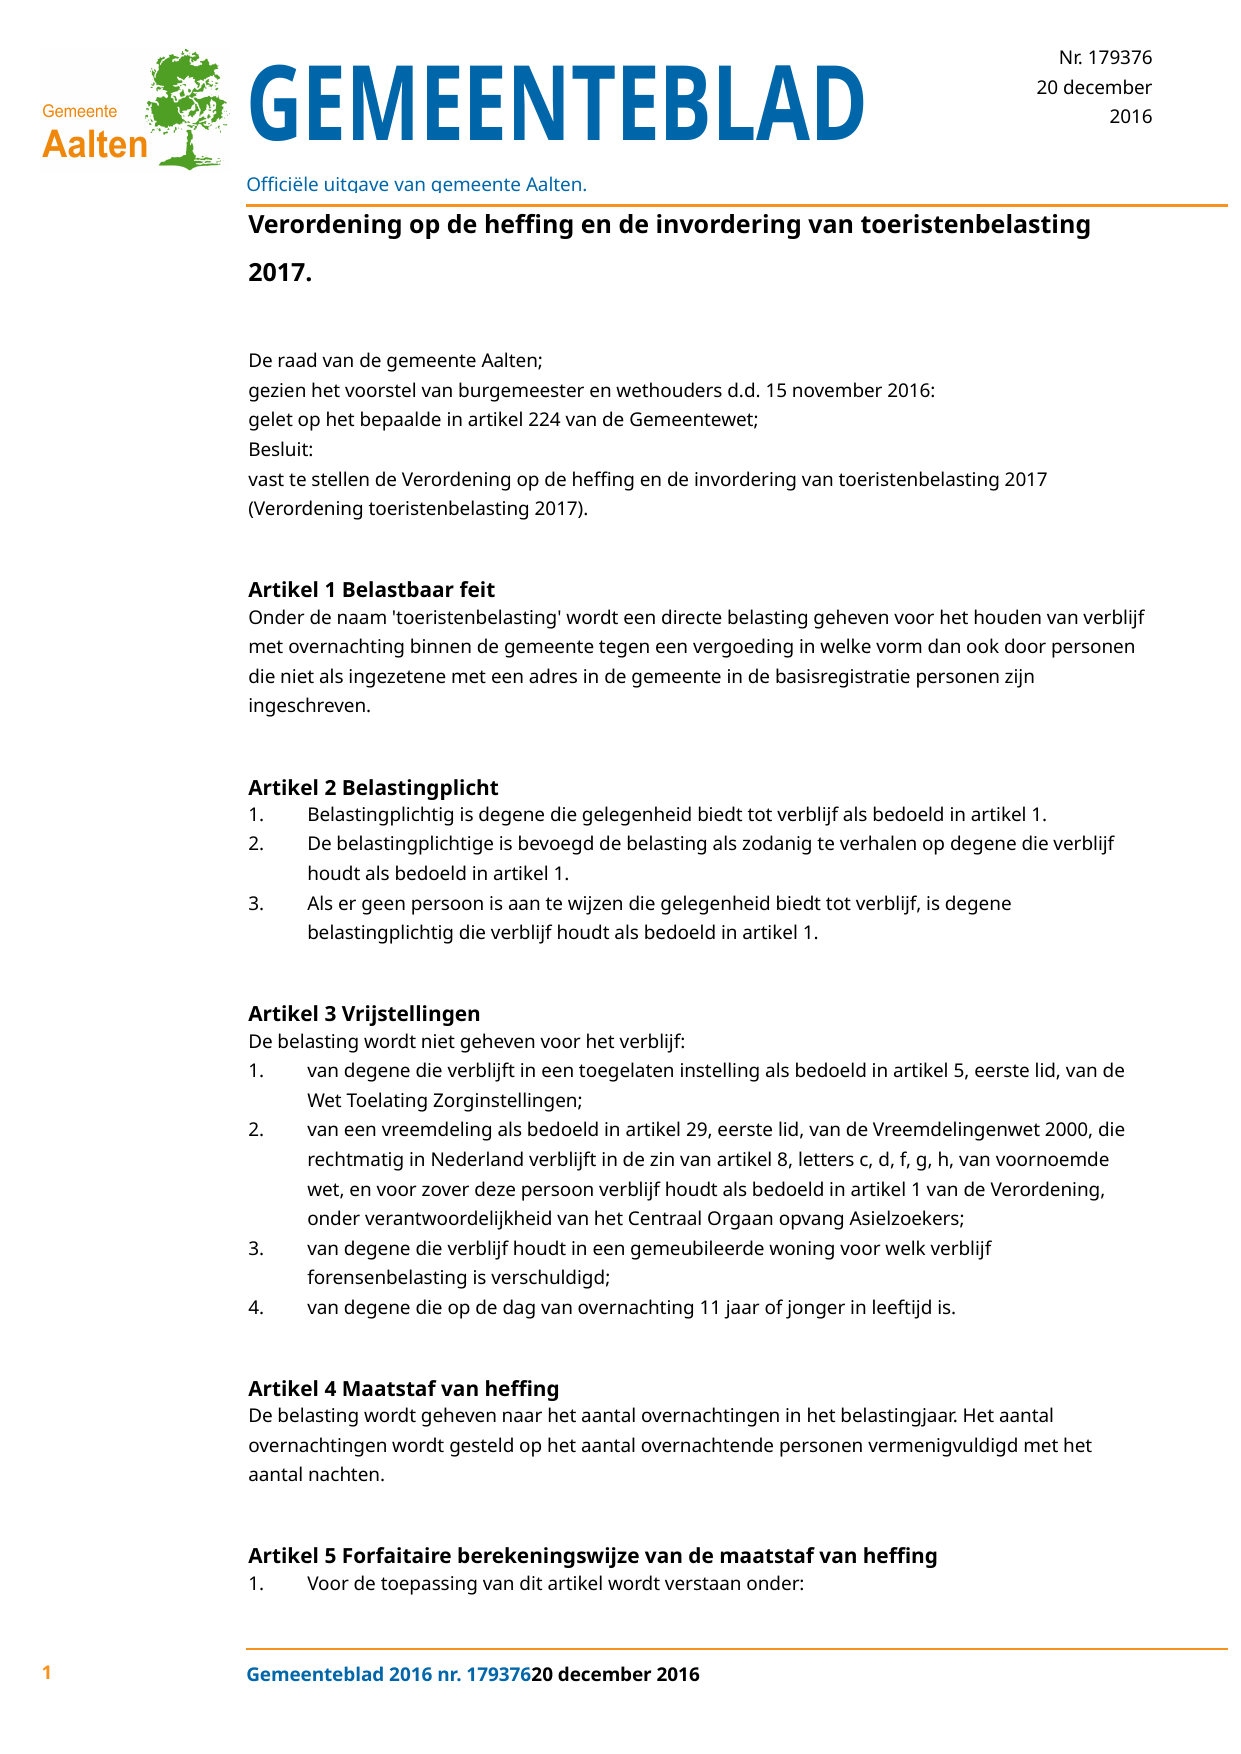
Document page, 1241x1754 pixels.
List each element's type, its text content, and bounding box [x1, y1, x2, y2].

text vast te stellen de Verordening op de heffing en de invordering van toeristenbelasting 2017 (Verordening toeristenbelasting 2017). [248, 466, 1152, 521]
text gelet op het bepaalde in artikel 224 van de Gemeentewet; [248, 407, 1152, 432]
list Als er geen persoon is aan te wijzen die gelegenheid biedt tot verblijf, is degene belastingplichtig die verblijf houdt als bedoeld in artikel 1. [248, 890, 1152, 945]
list De belastingplichtige is bevoegd de belasting als zodanig te verhalen op degene die verblijf houdt als bedoeld in artikel 1. [248, 831, 1152, 886]
text Artikel 5 Forfaitaire berekeningswijze van de maatstaf van heffing [248, 1542, 1152, 1570]
text De raad van de gemeente Aalten; [248, 347, 1152, 373]
list van een vreemdeling als bedoeld in artikel 29, eerste lid, van de Vreemdelingenwet 2000, die rechtmatig in Nederland verblijft in de zin van artikel 8, letters c, d, f, g, h, van voornoemde wet, en voor zover deze persoon verblijf houdt als bedoeld in artikel 1 van de Verordening, onder verantwoordelijkheid van het Centraal Orgaan opvang Asielzoekers; [248, 1117, 1152, 1231]
text De belasting wordt geheven naar het aantal overnachtingen in het belastingjaar. Het aantal overnachtingen wordt gesteld op het aantal overnachtende personen vermenigvuldigd met het aantal nachten. [248, 1402, 1152, 1487]
list van degene die verblijf houdt in een gemeubileerde woning voor welk verblijf forensenbelasting is verschuldigd; [248, 1235, 1152, 1290]
text Besluit: [248, 436, 1152, 462]
list Voor de toepassing van dit artikel wordt verstaan onder: [248, 1570, 1152, 1596]
text Verordening op de heffing en de invordering van toeristenbelasting 2017. [248, 207, 1152, 288]
text Artikel 2 Belastingplicht [248, 773, 1152, 801]
text De belasting wordt niet geheven voor het verblijf: [248, 1028, 1152, 1053]
list van degene die op de dag van overnachting 11 jaar of jonger in leeftijd is. [248, 1294, 1152, 1320]
text Artikel 4 Maatstaf van heffing [248, 1374, 1152, 1402]
text Onder de naam 'toeristenbelasting' wordt een directe belasting geheven voor het houden van verblijf met overnachting binnen de gemeente tegen een vergoeding in welke vorm dan ook door personen die niet als ingezetene met een adres in de gemeente in de basisregistratie personen zijn ingeschreven. [248, 604, 1152, 718]
list van degene die verblijft in een toegelaten instelling als bedoeld in artikel 5, eerste lid, van de Wet Toelating Zorginstellingen; [248, 1057, 1152, 1113]
text gezien het voorstel van burgemeester en wethouders d.d. 15 november 2016: [248, 377, 1152, 403]
picture [41, 47, 231, 172]
text Artikel 3 Vrijstellingen [248, 999, 1152, 1028]
list Belastingplichtig is degene die gelegenheid biedt tot verblijf als bedoeld in artikel 1. [248, 801, 1152, 827]
text Artikel 1 Belastbaar feit [248, 575, 1152, 604]
